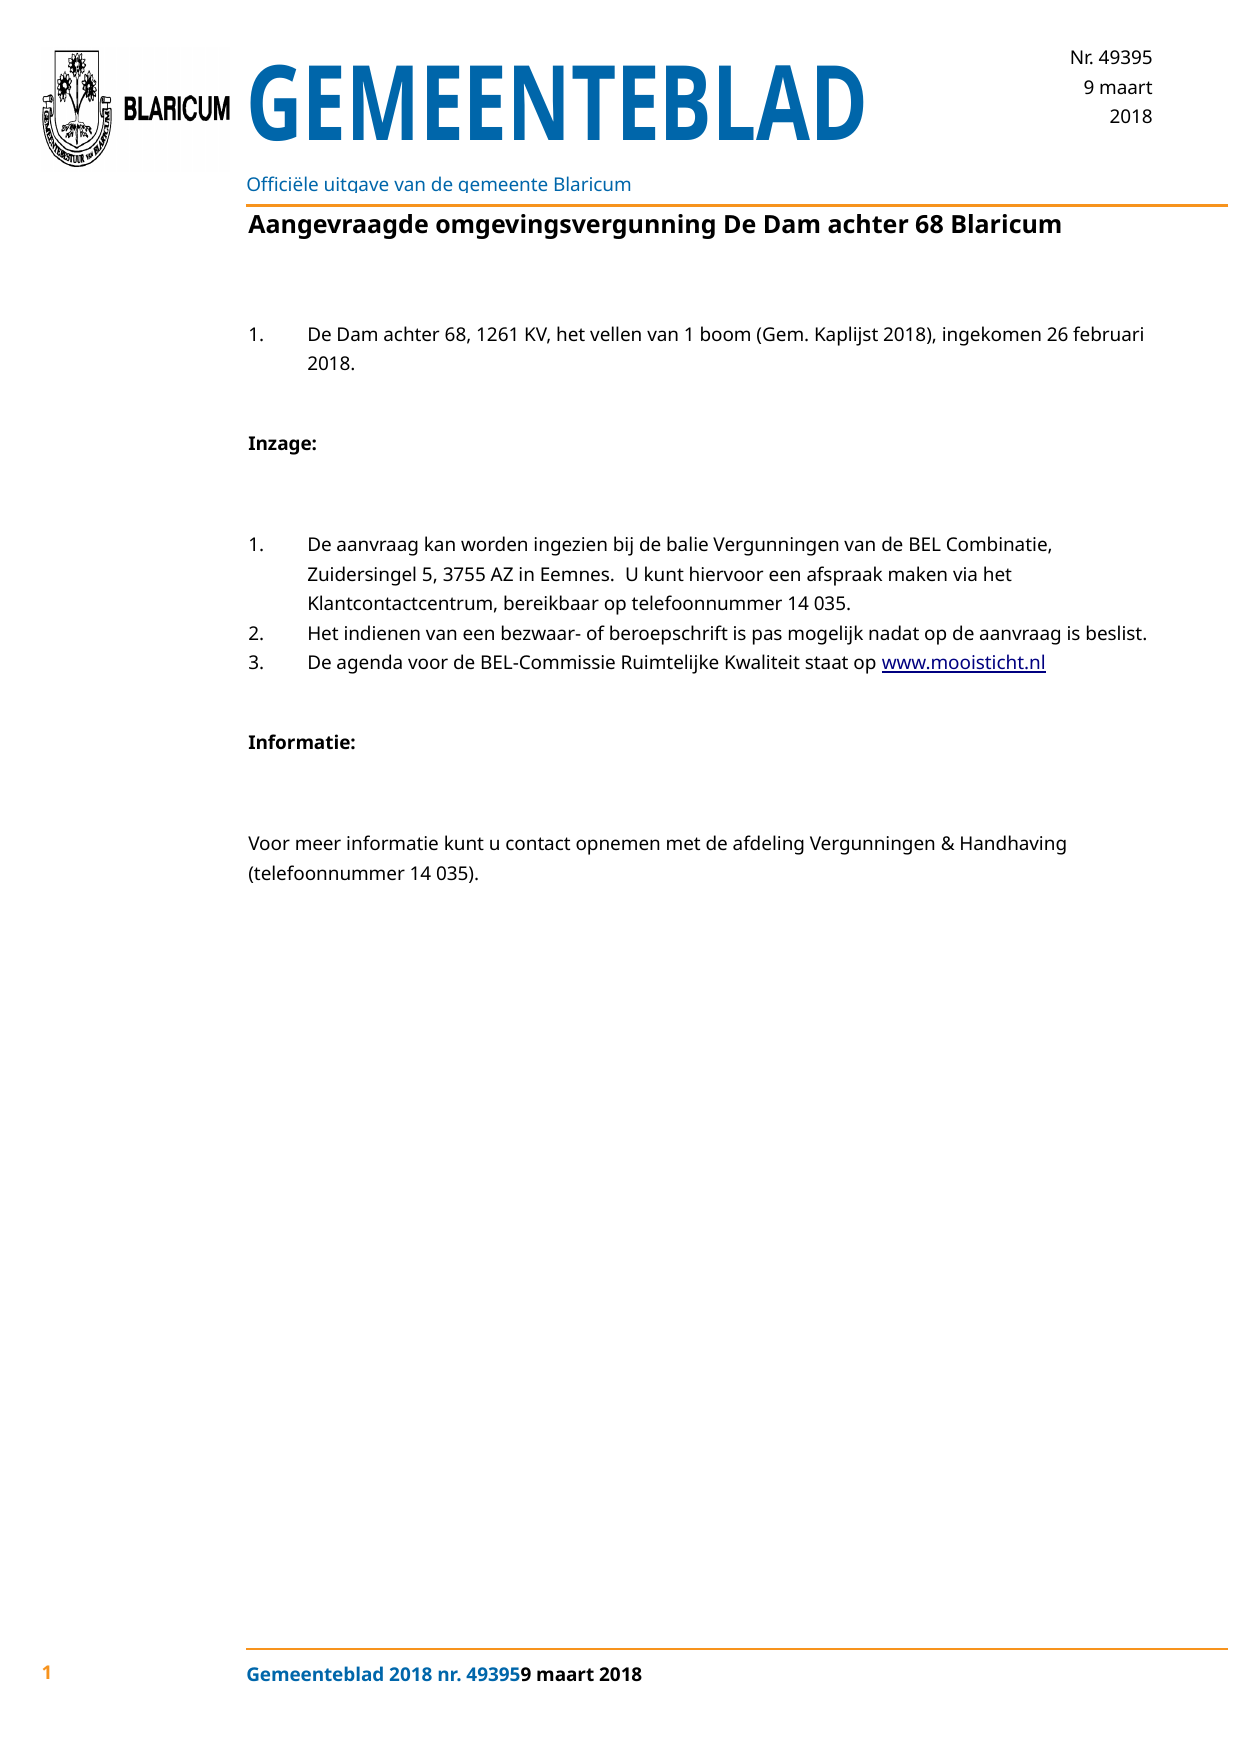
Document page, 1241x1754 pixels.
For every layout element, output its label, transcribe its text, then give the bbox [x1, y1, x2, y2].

list De aanvraag kan worden ingezien bij de balie Vergunningen van de BEL Combinatie, Zuidersingel 5, 3755 AZ in Eemnes. U kunt hiervoor een afspraak maken via het Klantcontactcentrum, bereikbaar op telefoonnummer 14 035. [248, 531, 1152, 616]
text Voor meer informatie kunt u contact opnemen met de afdeling Vergunningen & Handhaving (telefoonnummer 14 035). [248, 830, 1152, 886]
list De agenda voor de BEL-Commissie Ruimtelijke Kwaliteit staat op www.mooisticht.nl [248, 649, 1152, 675]
text Inzage: [248, 430, 1152, 456]
list De Dam achter 68, 1261 KV, het vellen van 1 boom (Gem. Kaplijst 2018), ingekomen 26 februari 2018. [248, 321, 1152, 376]
text Aangevraagde omgevingsvergunning De Dam achter 68 Blaricum [248, 207, 1152, 241]
list Het indienen van een bezwaar- of beroepschrift is pas mogelijk nadat op de aanvraag is beslist. [248, 620, 1152, 646]
text Informatie: [248, 729, 1152, 755]
picture [41, 47, 231, 172]
